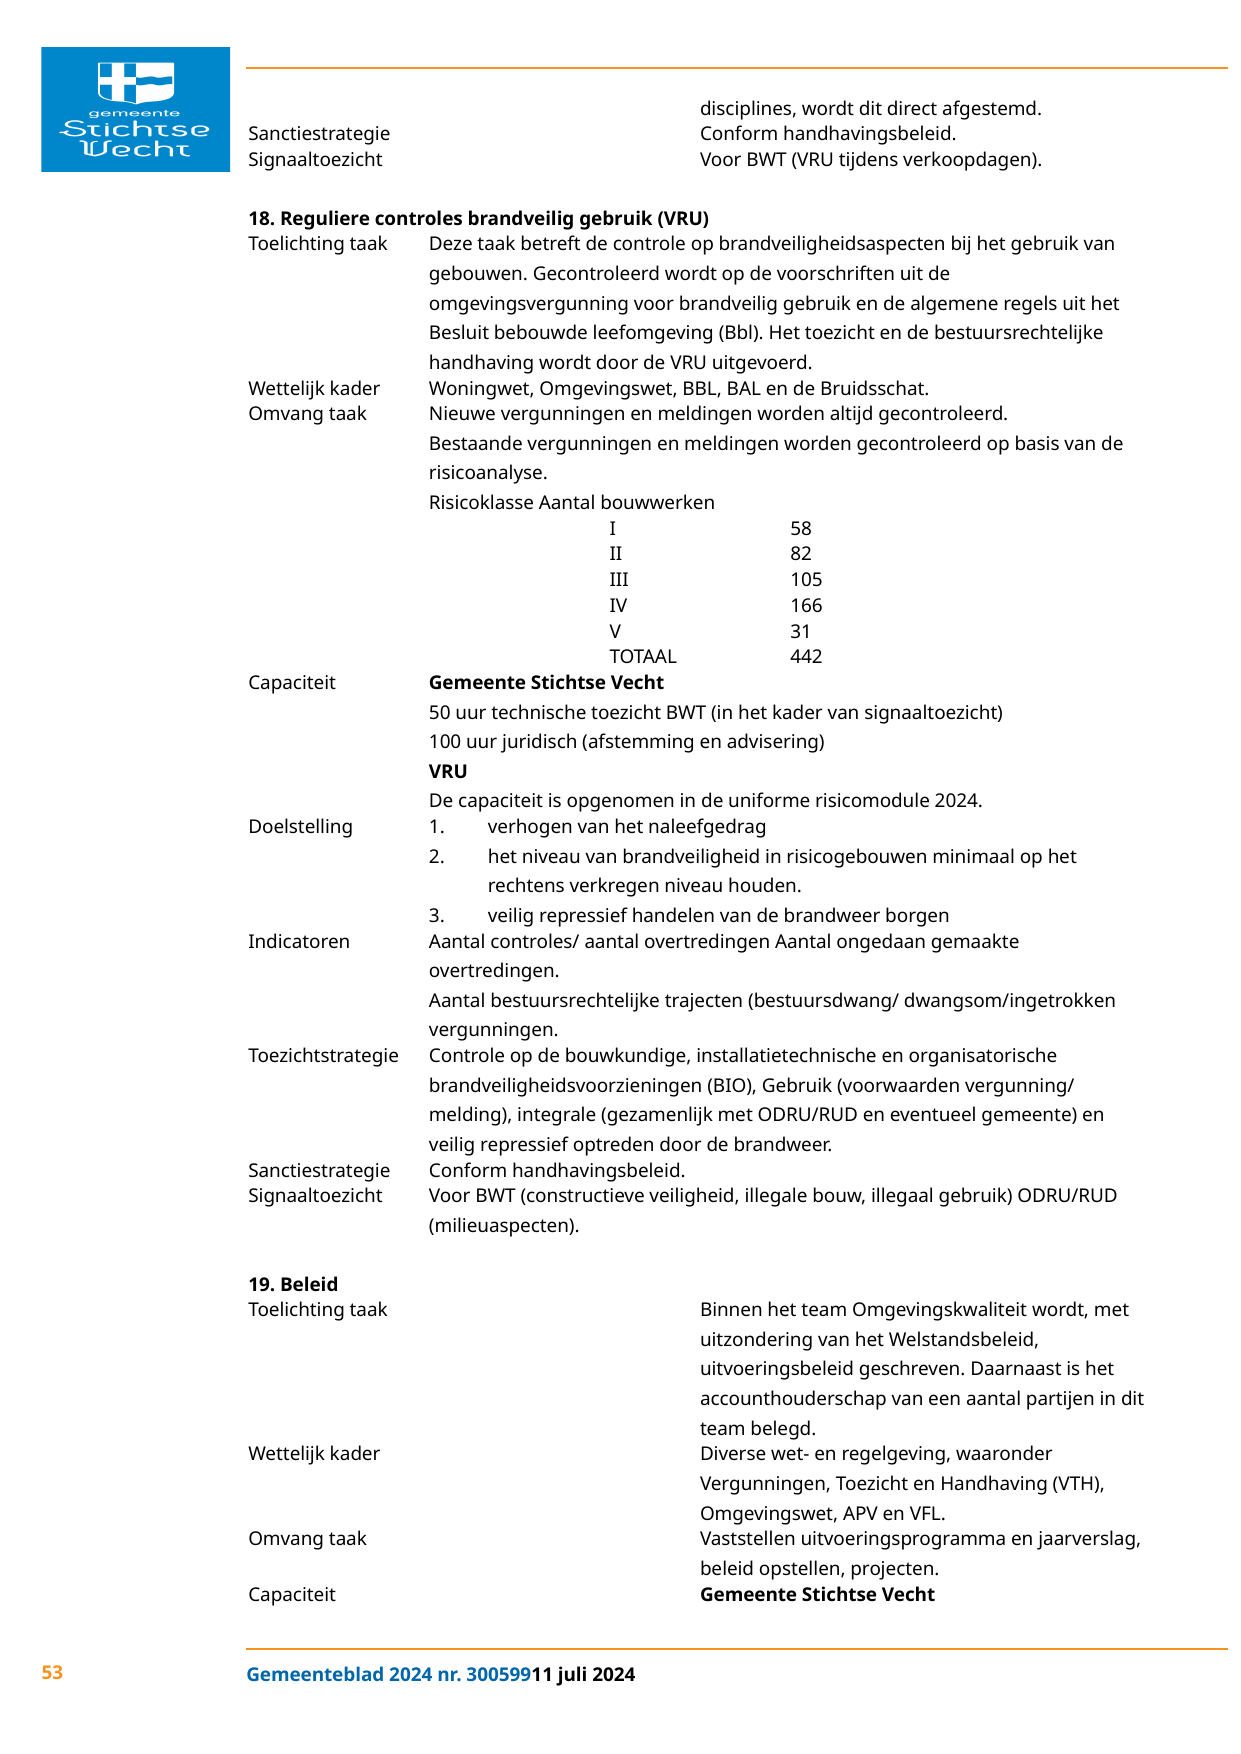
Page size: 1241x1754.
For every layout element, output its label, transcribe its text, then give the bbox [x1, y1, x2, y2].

table_cell Toelichting taak [248, 231, 429, 375]
table_cell Deze taak betreft de controle op brandveiligheidsaspecten bij het gebruik van gebouwen. Gecontroleerd wordt op de voorschriften uit de omgevingsvergunning voor brandveilig gebruik en de algemene regels uit het Besluit bebouwde leefomgeving (Bbl). Het toezicht en de bestuursrechtelijke handhaving wordt door de VRU uitgevoerd. [429, 231, 1152, 375]
table_cell Controle op de bouwkundige, installatietechnische en organisatorische brandveiligheidsvoorzieningen (BIO), Gebruik (voorwaarden vergunning/ melding), integrale (gezamenlijk met ODRU/RUD en eventueel gemeente) en veilig repressief optreden door de brandweer. [429, 1042, 1152, 1157]
table_cell III [609, 566, 790, 592]
table_cell disciplines, wordt dit direct afgestemd. [700, 95, 1152, 121]
table_cell Omvang taak [248, 1525, 700, 1581]
table_cell Conform handhavingsbeleid. [429, 1157, 1152, 1182]
table_cell Vaststellen uitvoeringsprogramma en jaarverslag, beleid opstellen, projecten. [700, 1525, 1152, 1581]
table_cell Conform handhavingsbeleid. [700, 121, 1152, 146]
table_cell Toelichting taak [248, 1296, 700, 1441]
table_header [700, 1271, 1152, 1296]
table_cell Sanctiestrategie [248, 1157, 429, 1182]
table_cell II [609, 541, 790, 566]
table_cell TOTAAL [609, 644, 790, 669]
table_cell Wettelijk kader [248, 375, 429, 400]
table_cell V [609, 618, 790, 643]
table_cell Indicatoren [248, 928, 429, 1042]
table_cell Capaciteit [248, 669, 429, 813]
table_cell Nieuwe vergunningen en meldingen worden altijd gecontroleerd. Bestaande vergunningen en meldingen worden gecontroleerd op basis van de risicoanalyse. Risicoklasse Aantal bouwwerken [429, 400, 1152, 515]
picture [137, 63, 174, 103]
table_cell Sanctiestrategie [248, 121, 700, 146]
table_cell Doelstelling [248, 813, 429, 928]
table_cell Wettelijk kader [248, 1441, 700, 1525]
table_cell Omvang taak [248, 400, 429, 669]
table_cell Signaaltoezicht [248, 146, 700, 172]
table_cell 105 [790, 566, 971, 592]
table_cell 58 [790, 515, 971, 541]
table_cell Aantal controles/ aantal overtredingen Aantal ongedaan gemaakte overtredingen. Aantal bestuursrechtelijke trajecten (bestuursdwang/ dwangsom/ingetrokken vergunningen. [429, 928, 1152, 1042]
table_cell Binnen het team Omgevingskwaliteit wordt, met uitzondering van het Welstandsbeleid, uitvoeringsbeleid geschreven. Daarnaast is het accounthouderschap van een aantal partijen in dit team belegd. [700, 1296, 1152, 1441]
table_cell Diverse wet- en regelgeving, waaronder Vergunningen, Toezicht en Handhaving (VTH), Omgevingswet, APV en VFL. [700, 1441, 1152, 1525]
table_cell Woningwet, Omgevingswet, BBL, BAL en de Bruidsschat. [429, 375, 1152, 400]
table_cell [429, 515, 609, 669]
table_cell Toezichtstrategie [248, 1042, 429, 1157]
table_cell [248, 95, 700, 121]
table_cell 442 [790, 644, 971, 669]
table_cell I [609, 515, 790, 541]
table_cell [971, 515, 1152, 669]
table_cell Voor BWT (VRU tijdens verkoopdagen). [700, 146, 1152, 172]
table_cell Gemeente Stichtse Vecht [700, 1581, 1152, 1606]
table_cell IV [609, 592, 790, 618]
table_cell 166 [790, 592, 971, 618]
table_cell Gemeente Stichtse Vecht 50 uur technische toezicht BWT (in het kader van signaaltoezicht) 100 uur juridisch (afstemming en advisering) VRU De capaciteit is opgenomen in de uniforme risicomodule 2024. [429, 669, 1152, 813]
picture [99, 63, 135, 101]
table_header 19. Beleid [248, 1271, 700, 1296]
table_cell 31 [790, 618, 971, 643]
table_cell Signaaltoezicht [248, 1183, 429, 1238]
table_cell Capaciteit [248, 1581, 700, 1606]
table_cell verhogen van het naleefgedrag het niveau van brandveiligheid in risicogebouwen minimaal op het rechtens verkregen niveau houden. veilig repressief handelen van de brandweer borgen [429, 813, 1152, 928]
table_cell 82 [790, 541, 971, 566]
table_header 18. Reguliere controles brandveilig gebruik (VRU) [248, 205, 1152, 231]
table_cell Voor BWT (constructieve veiligheid, illegale bouw, illegaal gebruik) ODRU/RUD (milieuaspecten). [429, 1183, 1152, 1238]
